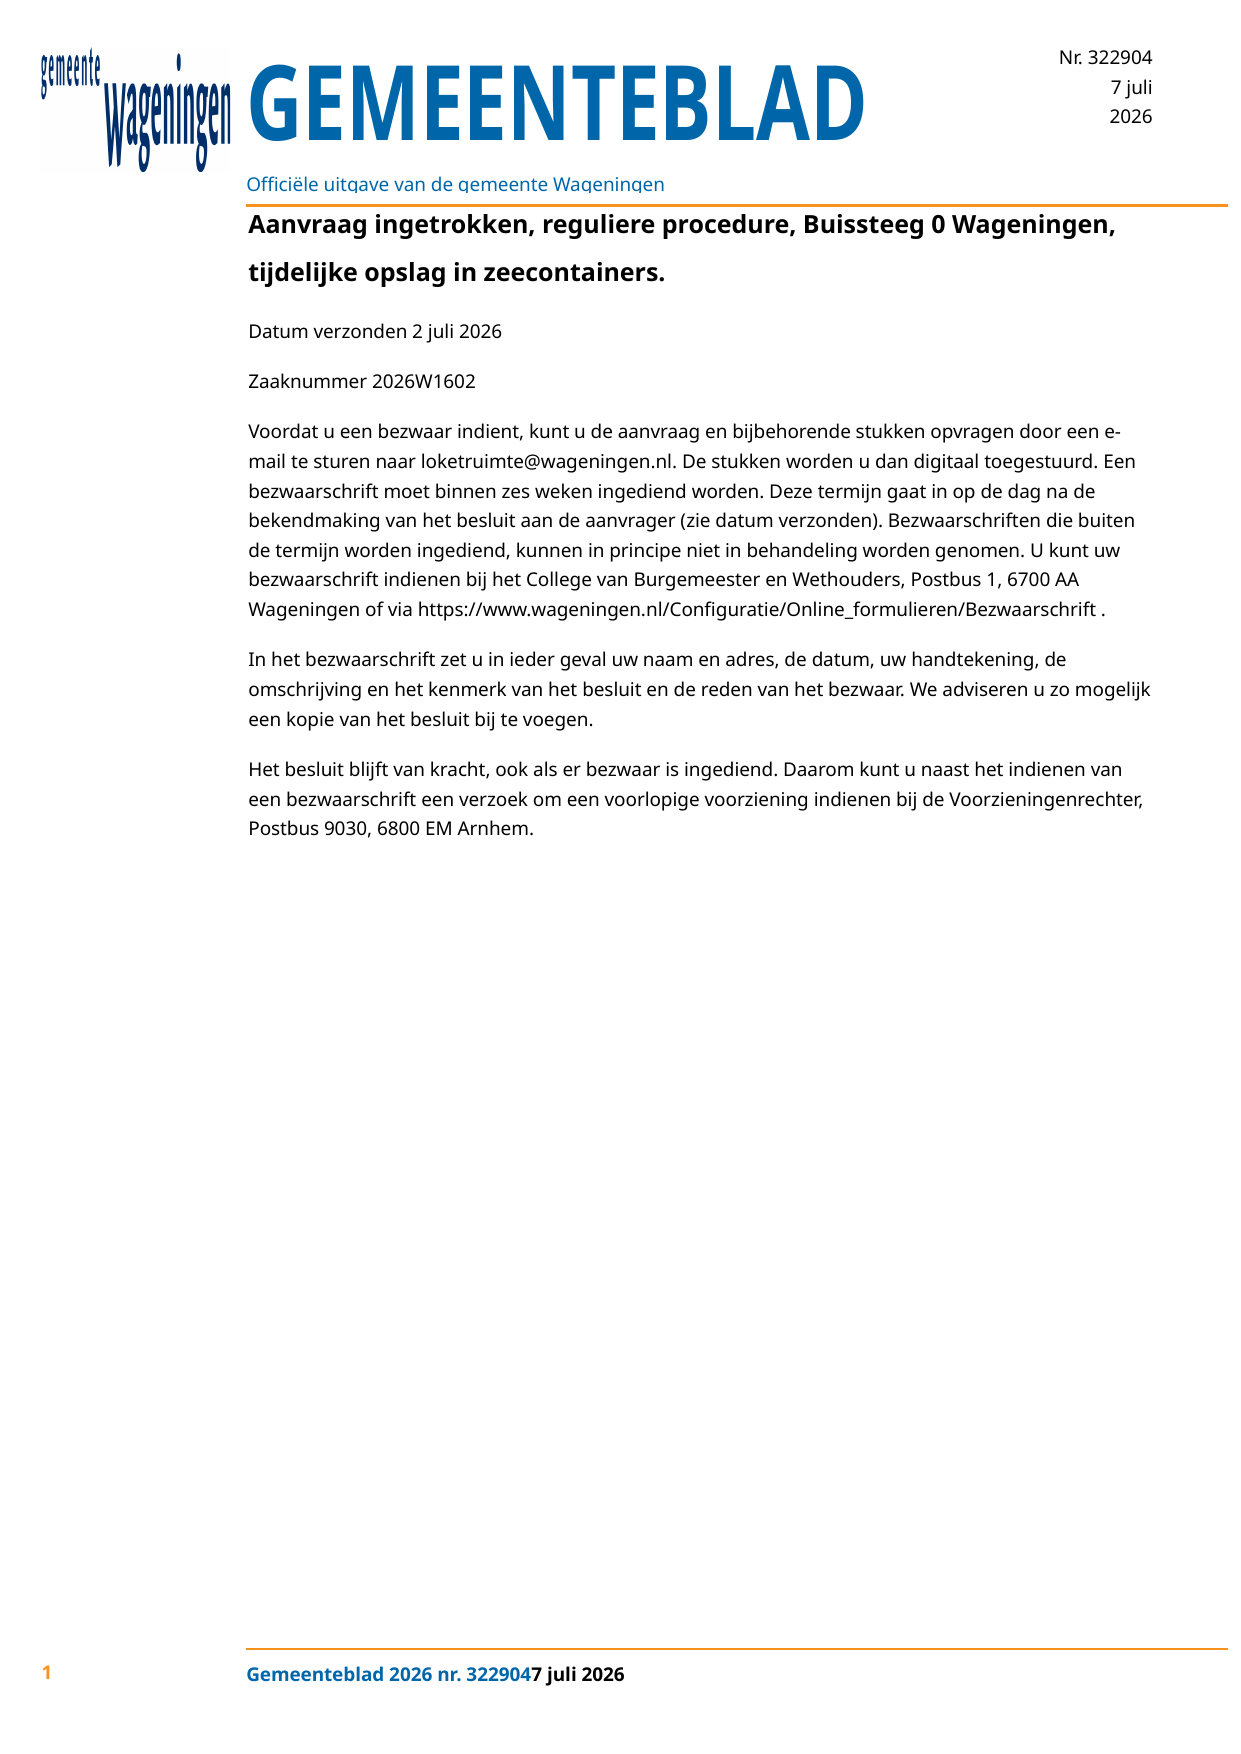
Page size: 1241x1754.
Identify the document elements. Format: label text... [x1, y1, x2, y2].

text Het besluit blijft van kracht, ook als er bezwaar is ingediend. Daarom kunt u naast het indienen van een bezwaarschrift een verzoek om een voorlopige voorziening indienen bij de Voorzieningenrechter, Postbus 9030, 6800 EM Arnhem. [248, 756, 1152, 841]
text Voordat u een bezwaar indient, kunt u de aanvraag en bijbehorende stukken opvragen door een e-mail te sturen naar loketruimte@wageningen.nl. De stukken worden u dan digitaal toegestuurd. Een bezwaarschrift moet binnen zes weken ingediend worden. Deze termijn gaat in op de dag na de bekendmaking van het besluit aan de aanvrager (zie datum verzonden). Bezwaarschriften die buiten de termijn worden ingediend, kunnen in principe niet in behandeling worden genomen. U kunt uw bezwaarschrift indienen bij het College van Burgemeester en Wethouders, Postbus 1, 6700 AA Wageningen of via https://www.wageningen.nl/Configuratie/Online_formulieren/Bezwaarschrift . [248, 419, 1152, 622]
text Zaaknummer 2026W1602 [248, 368, 1152, 394]
text Aanvraag ingetrokken, reguliere procedure, Buissteeg 0 Wageningen, tijdelijke opslag in zeecontainers. [248, 207, 1152, 288]
text Datum verzonden 2 juli 2026 [248, 318, 1152, 344]
text In het bezwaarschrift zet u in ieder geval uw naam en adres, de datum, uw handtekening, de omschrijving en het kenmerk van het besluit en de reden van het bezwaar. We adviseren u zo mogelijk een kopie van het besluit bij te voegen. [248, 647, 1152, 732]
picture [41, 47, 231, 172]
